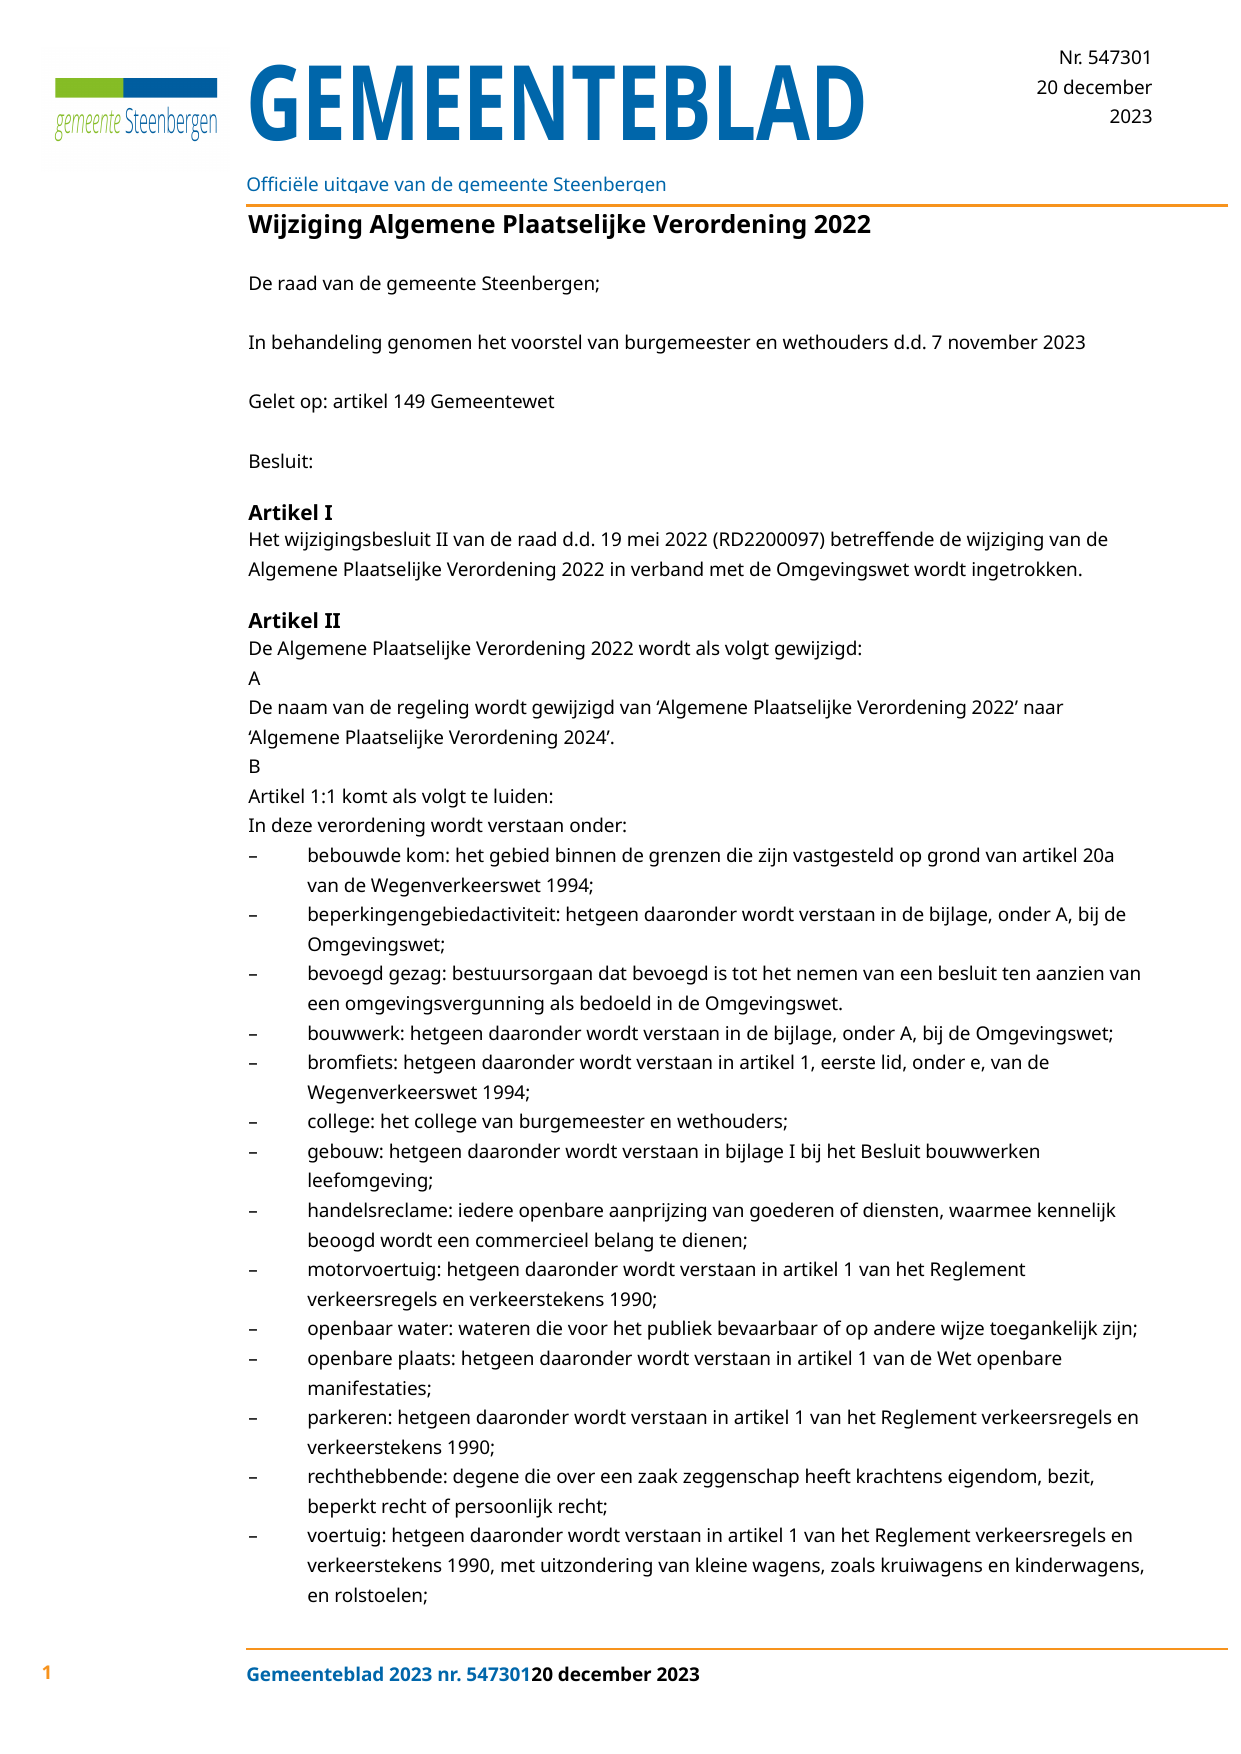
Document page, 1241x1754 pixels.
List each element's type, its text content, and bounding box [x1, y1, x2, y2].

text Artikel II [248, 607, 1152, 635]
text Gelet op: artikel 149 Gemeentewet [248, 389, 1152, 414]
list openbaar water: wateren die voor het publiek bevaarbaar of op andere wijze toegankelijk zijn; [248, 1316, 1152, 1341]
list bebouwde kom: het gebied binnen de grenzen die zijn vastgesteld op grond van artikel 20a van de Wegenverkeerswet 1994; [248, 842, 1152, 897]
picture [41, 47, 231, 172]
text De Algemene Plaatselijke Verordening 2022 wordt als volgt gewijzigd: [248, 635, 1152, 661]
list rechthebbende: degene die over een zaak zeggenschap heeft krachtens eigendom, bezit, beperkt recht of persoonlijk recht; [248, 1463, 1152, 1519]
text Besluit: [248, 448, 1152, 473]
list motorvoertuig: hetgeen daaronder wordt verstaan in artikel 1 van het Reglement verkeersregels en verkeerstekens 1990; [248, 1256, 1152, 1312]
text A [248, 665, 1152, 690]
text B [248, 753, 1152, 779]
text Artikel I [248, 498, 1152, 527]
list handelsreclame: iedere openbare aanprijzing van goederen of diensten, waarmee kennelijk beoogd wordt een commercieel belang te dienen; [248, 1197, 1152, 1252]
text Het wijzigingsbesluit II van de raad d.d. 19 mei 2022 (RD2200097) betreffende de wijziging van de Algemene Plaatselijke Verordening 2022 in verband met de Omgevingswet wordt ingetrokken. [248, 527, 1152, 582]
text De naam van de regeling wordt gewijzigd van ‘Algemene Plaatselijke Verordening 2022’ naar ‘Algemene Plaatselijke Verordening 2024’. [248, 694, 1152, 749]
text Wijziging Algemene Plaatselijke Verordening 2022 [248, 207, 1152, 241]
text Artikel 1:1 komt als volgt te luiden: [248, 783, 1152, 809]
list bromfiets: hetgeen daaronder wordt verstaan in artikel 1, eerste lid, onder e, van de Wegenverkeerswet 1994; [248, 1049, 1152, 1104]
text In behandeling genomen het voorstel van burgemeester en wethouders d.d. 7 november 2023 [248, 329, 1152, 355]
list beperkingengebiedactiviteit: hetgeen daaronder wordt verstaan in de bijlage, onder A, bij de Omgevingswet; [248, 901, 1152, 957]
list bevoegd gezag: bestuursorgaan dat bevoegd is tot het nemen van een besluit ten aanzien van een omgevingsvergunning als bedoeld in de Omgevingswet. [248, 961, 1152, 1016]
list gebouw: hetgeen daaronder wordt verstaan in bijlage I bij het Besluit bouwwerken leefomgeving; [248, 1138, 1152, 1193]
text In deze verordening wordt verstaan onder: [248, 813, 1152, 838]
list voertuig: hetgeen daaronder wordt verstaan in artikel 1 van het Reglement verkeersregels en verkeerstekens 1990, met uitzondering van kleine wagens, zoals kruiwagens en kinderwagens, en rolstoelen; [248, 1523, 1152, 1607]
list openbare plaats: hetgeen daaronder wordt verstaan in artikel 1 van de Wet openbare manifestaties; [248, 1345, 1152, 1400]
list bouwwerk: hetgeen daaronder wordt verstaan in de bijlage, onder A, bij de Omgevingswet; [248, 1020, 1152, 1045]
list college: het college van burgemeester en wethouders; [248, 1108, 1152, 1134]
text De raad van de gemeente Steenbergen; [248, 270, 1152, 296]
list parkeren: hetgeen daaronder wordt verstaan in artikel 1 van het Reglement verkeersregels en verkeerstekens 1990; [248, 1404, 1152, 1459]
